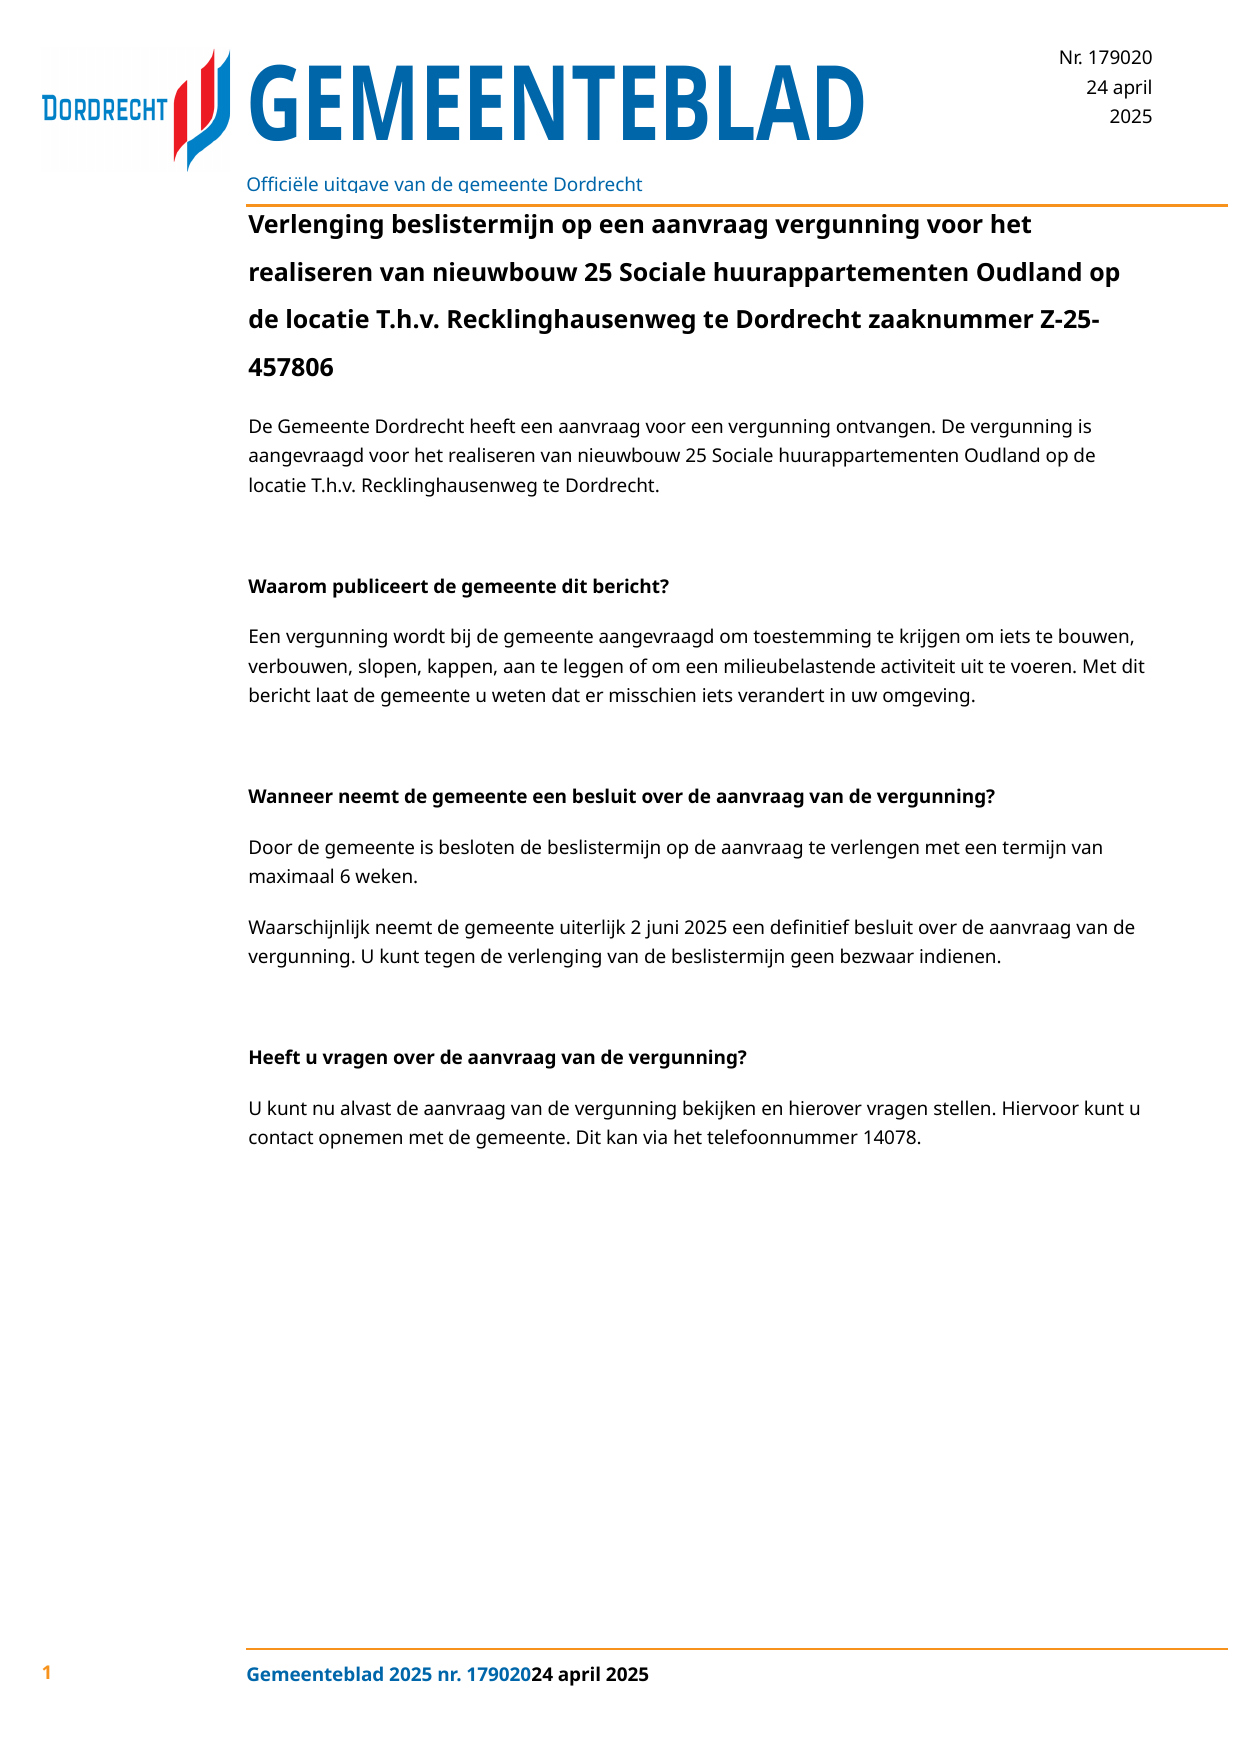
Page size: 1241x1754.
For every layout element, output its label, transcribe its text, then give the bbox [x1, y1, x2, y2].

text Waarschijnlijk neemt de gemeente uiterlijk 2 juni 2025 een definitief besluit over de aanvraag van de vergunning. U kunt tegen de verlenging van de beslistermijn geen bezwaar indienen. [248, 914, 1152, 969]
text U kunt nu alvast de aanvraag van de vergunning bekijken en hierover vragen stellen. Hiervoor kunt u contact opnemen met de gemeente. Dit kan via het telefoonnummer 14078. [248, 1095, 1152, 1150]
text Door de gemeente is besloten de beslistermijn op de aanvraag te verlengen met een termijn van maximaal 6 weken. [248, 834, 1152, 889]
text Een vergunning wordt bij de gemeente aangevraagd om toestemming te krijgen om iets te bouwen, verbouwen, slopen, kappen, aan te leggen of om een milieubelastende activiteit uit te voeren. Met dit bericht laat de gemeente u weten dat er misschien iets verandert in uw omgeving. [248, 623, 1152, 708]
text Verlenging beslistermijn op een aanvraag vergunning voor het realiseren van nieuwbouw 25 Sociale huurappartementen Oudland op de locatie T.h.v. Recklinghausenweg te Dordrecht zaaknummer Z-25-457806 [248, 207, 1152, 384]
picture [41, 47, 231, 172]
text Wanneer neemt de gemeente een besluit over de aanvraag van de vergunning? [248, 783, 1152, 809]
text Waarom publiceert de gemeente dit bericht? [248, 573, 1152, 599]
text Heeft u vragen over de aanvraag van de vergunning? [248, 1044, 1152, 1070]
text De Gemeente Dordrecht heeft een aanvraag voor een vergunning ontvangen. De vergunning is aangevraagd voor het realiseren van nieuwbouw 25 Sociale huurappartementen Oudland op de locatie T.h.v. Recklinghausenweg te Dordrecht. [248, 413, 1152, 498]
